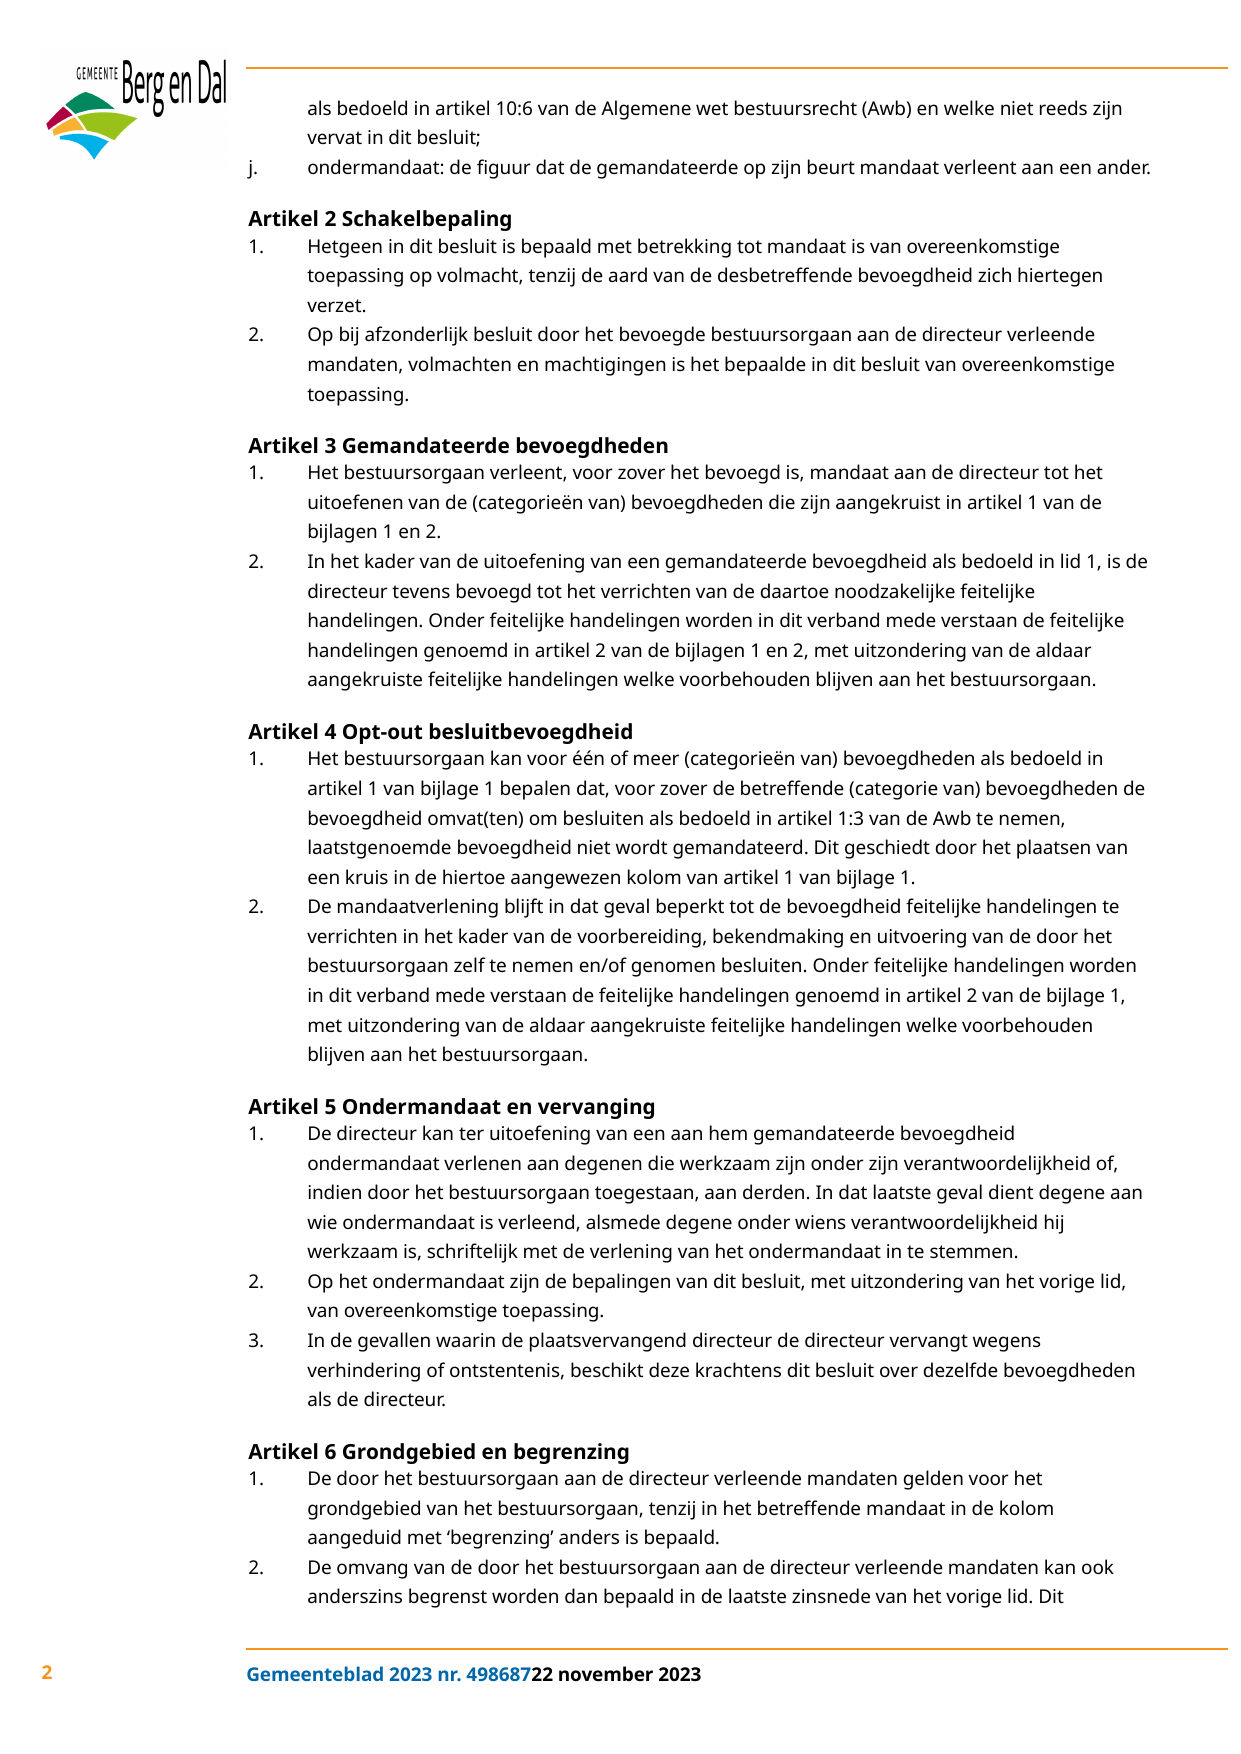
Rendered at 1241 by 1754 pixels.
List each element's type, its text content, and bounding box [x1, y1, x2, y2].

text Artikel 3 Gemandateerde bevoegdheden [248, 431, 1152, 459]
list Het bestuursorgaan verleent, voor zover het bevoegd is, mandaat aan de directeur tot het uitoefenen van de (categorieën van) bevoegdheden die zijn aangekruist in artikel 1 van de bijlagen 1 en 2. [248, 459, 1152, 544]
text Artikel 4 Opt-out besluitbevoegdheid [248, 717, 1152, 746]
list Hetgeen in dit besluit is bepaald met betrekking tot mandaat is van overeenkomstige toepassing op volmacht, tenzij de aard van de desbetreffende bevoegdheid zich hiertegen verzet. [248, 233, 1152, 318]
picture [41, 47, 231, 172]
list De door het bestuursorgaan aan de directeur verleende mandaten gelden voor het grondgebied van het bestuursorgaan, tenzij in het betreffende mandaat in de kolom aangeduid met ‘begrenzing’ anders is bepaald. [248, 1465, 1152, 1550]
list De directeur kan ter uitoefening van een aan hem gemandateerde bevoegdheid ondermandaat verlenen aan degenen die werkzaam zijn onder zijn verantwoordelijkheid of, indien door het bestuursorgaan toegestaan, aan derden. In dat laatste geval dient degene aan wie ondermandaat is verleend, alsmede degene onder wiens verantwoordelijkheid hij werkzaam is, schriftelijk met de verlening van het ondermandaat in te stemmen. [248, 1120, 1152, 1264]
text Artikel 5 Ondermandaat en vervanging [248, 1092, 1152, 1120]
list In het kader van de uitoefening van een gemandateerde bevoegdheid als bedoeld in lid 1, is de directeur tevens bevoegd tot het verrichten van de daartoe noodzakelijke feitelijke handelingen. Onder feitelijke handelingen worden in dit verband mede verstaan de feitelijke handelingen genoemd in artikel 2 van de bijlagen 1 en 2, met uitzondering van de aldaar aangekruiste feitelijke handelingen welke voorbehouden blijven aan het bestuursorgaan. [248, 548, 1152, 692]
list De mandaatverlening blijft in dat geval beperkt tot de bevoegdheid feitelijke handelingen te verrichten in het kader van de voorbereiding, bekendmaking en uitvoering van de door het bestuursorgaan zelf te nemen en/of genomen besluiten. Onder feitelijke handelingen worden in dit verband mede verstaan de feitelijke handelingen genoemd in artikel 2 van de bijlage 1, met uitzondering van de aldaar aangekruiste feitelijke handelingen welke voorbehouden blijven aan het bestuursorgaan. [248, 893, 1152, 1067]
list In de gevallen waarin de plaatsvervangend directeur de directeur vervangt wegens verhindering of ontstentenis, beschikt deze krachtens dit besluit over dezelfde bevoegdheden als de directeur. [248, 1327, 1152, 1412]
list ondermandaat: de figuur dat de gemandateerde op zijn beurt mandaat verleent aan een ander. [248, 154, 1152, 180]
text Artikel 2 Schakelbepaling [248, 204, 1152, 233]
text Artikel 6 Grondgebied en begrenzing [248, 1437, 1152, 1465]
list Op bij afzonderlijk besluit door het bevoegde bestuursorgaan aan de directeur verleende mandaten, volmachten en machtigingen is het bepaalde in dit besluit van overeenkomstige toepassing. [248, 322, 1152, 406]
list als bedoeld in artikel 10:6 van de Algemene wet bestuursrecht (Awb) en welke niet reeds zijn vervat in dit besluit; [248, 95, 1152, 150]
list Het bestuursorgaan kan voor één of meer (categorieën van) bevoegdheden als bedoeld in artikel 1 van bijlage 1 bepalen dat, voor zover de betreffende (categorie van) bevoegdheden de bevoegdheid omvat(ten) om besluiten als bedoeld in artikel 1:3 van de Awb te nemen, laatstgenoemde bevoegdheid niet wordt gemandateerd. Dit geschiedt door het plaatsen van een kruis in de hiertoe aangewezen kolom van artikel 1 van bijlage 1. [248, 746, 1152, 889]
list De omvang van de door het bestuursorgaan aan de directeur verleende mandaten kan ook anderszins begrenst worden dan bepaald in de laatste zinsnede van het vorige lid. Dit [248, 1554, 1152, 1609]
list Op het ondermandaat zijn de bepalingen van dit besluit, met uitzondering van het vorige lid, van overeenkomstige toepassing. [248, 1268, 1152, 1323]
